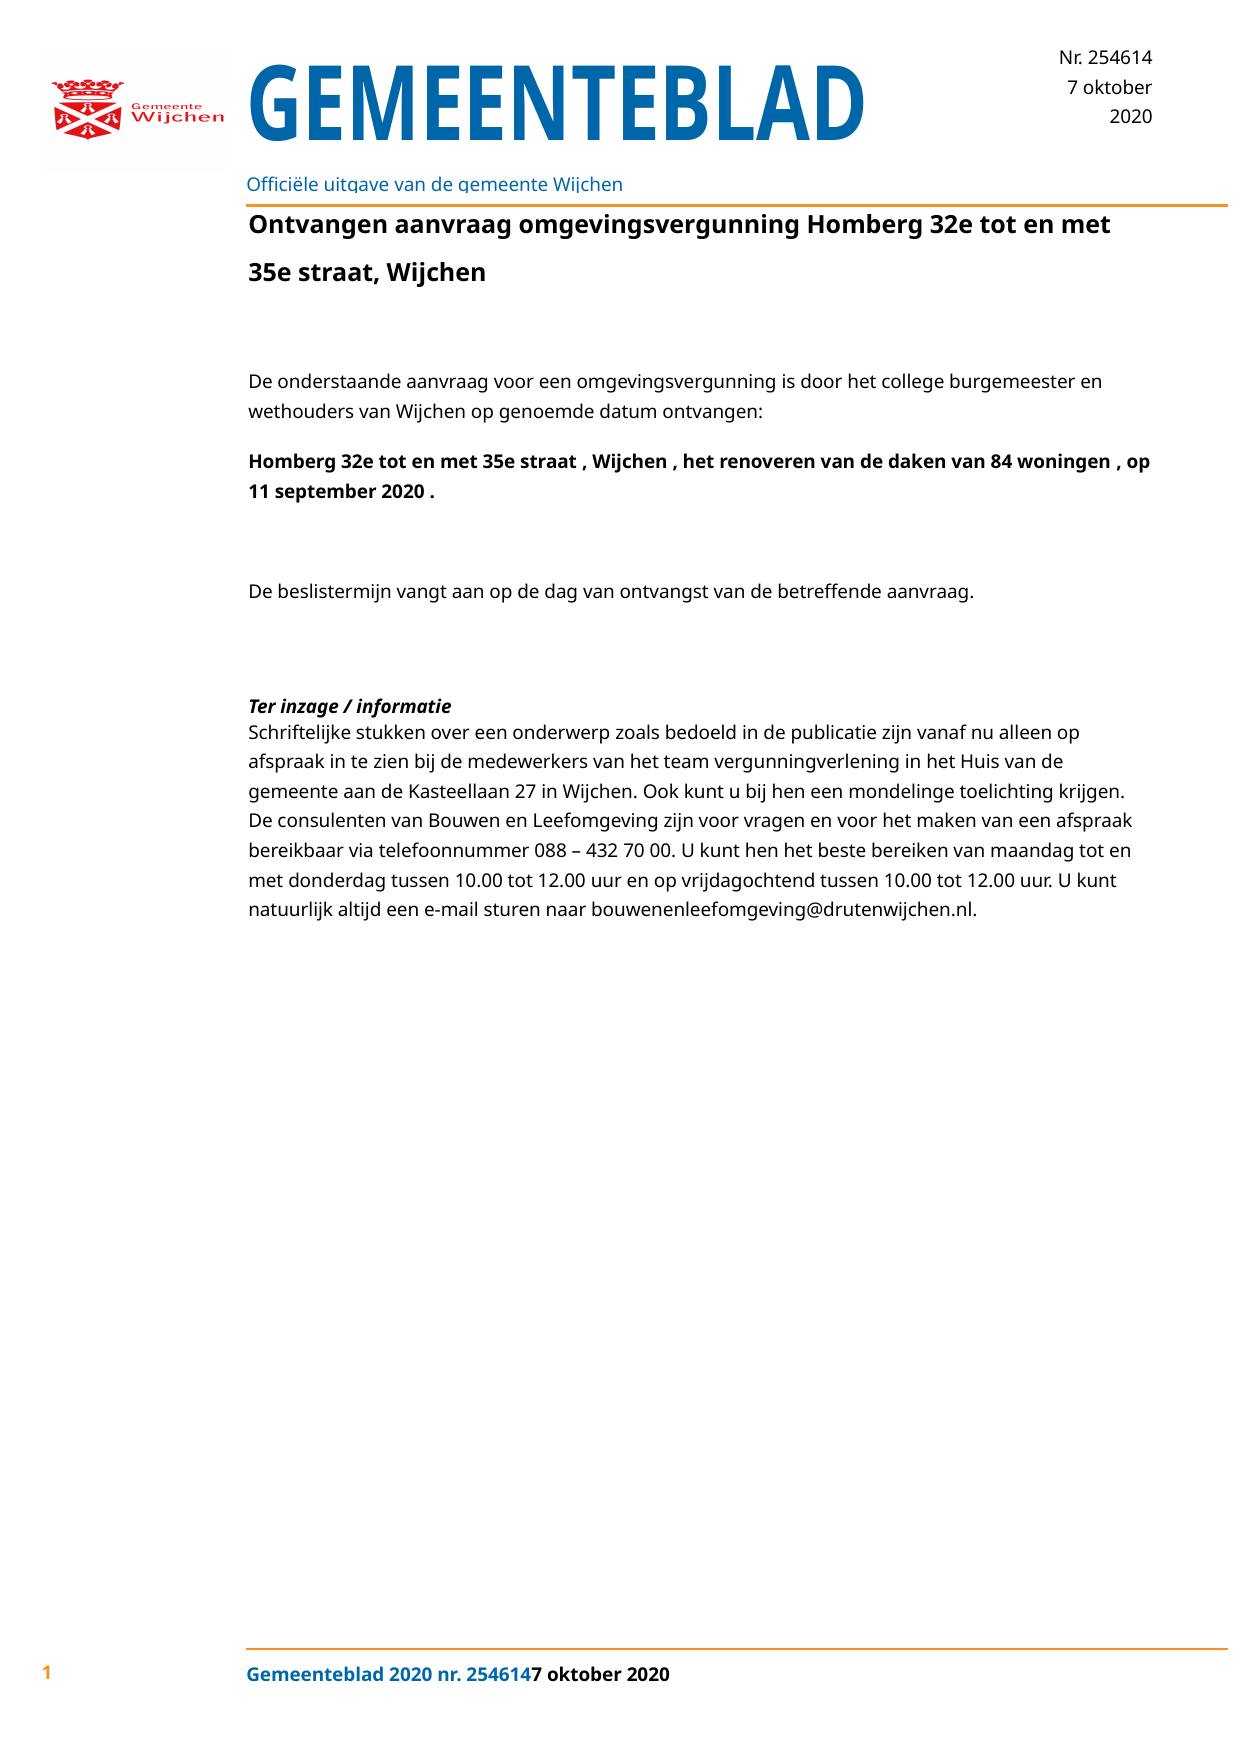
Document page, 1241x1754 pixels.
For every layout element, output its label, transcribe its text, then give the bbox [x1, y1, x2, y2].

text De beslistermijn vangt aan op de dag van ontvangst van de betreffende aanvraag. [248, 579, 1152, 604]
picture [41, 47, 231, 172]
text Homberg 32e tot en met 35e straat , Wijchen , het renoveren van de daken van 84 woningen , op 11 september 2020 . [248, 448, 1152, 504]
text Schriftelijke stukken over een onderwerp zoals bedoeld in de publicatie zijn vanaf nu alleen op afspraak in te zien bij de medewerkers van het team vergunningverlening in het Huis van de gemeente aan de Kasteellaan 27 in Wijchen. Ook kunt u bij hen een mondelinge toelichting krijgen. De consulenten van Bouwen en Leefomgeving zijn voor vragen en voor het maken van een afspraak bereikbaar via telefoonnummer 088 – 432 70 00. U kunt hen het beste bereiken van maandag tot en met donderdag tussen 10.00 tot 12.00 uur en op vrijdagochtend tussen 10.00 tot 12.00 uur. U kunt natuurlijk altijd een e-mail sturen naar bouwenenleefomgeving@drutenwijchen.nl. [248, 719, 1152, 922]
text De onderstaande aanvraag voor een omgevingsvergunning is door het college burgemeester en wethouders van Wijchen op genoemde datum ontvangen: [248, 368, 1152, 424]
text Ontvangen aanvraag omgevingsvergunning Homberg 32e tot en met 35e straat, Wijchen [248, 207, 1152, 288]
text Ter inzage / informatie [248, 693, 1152, 719]
